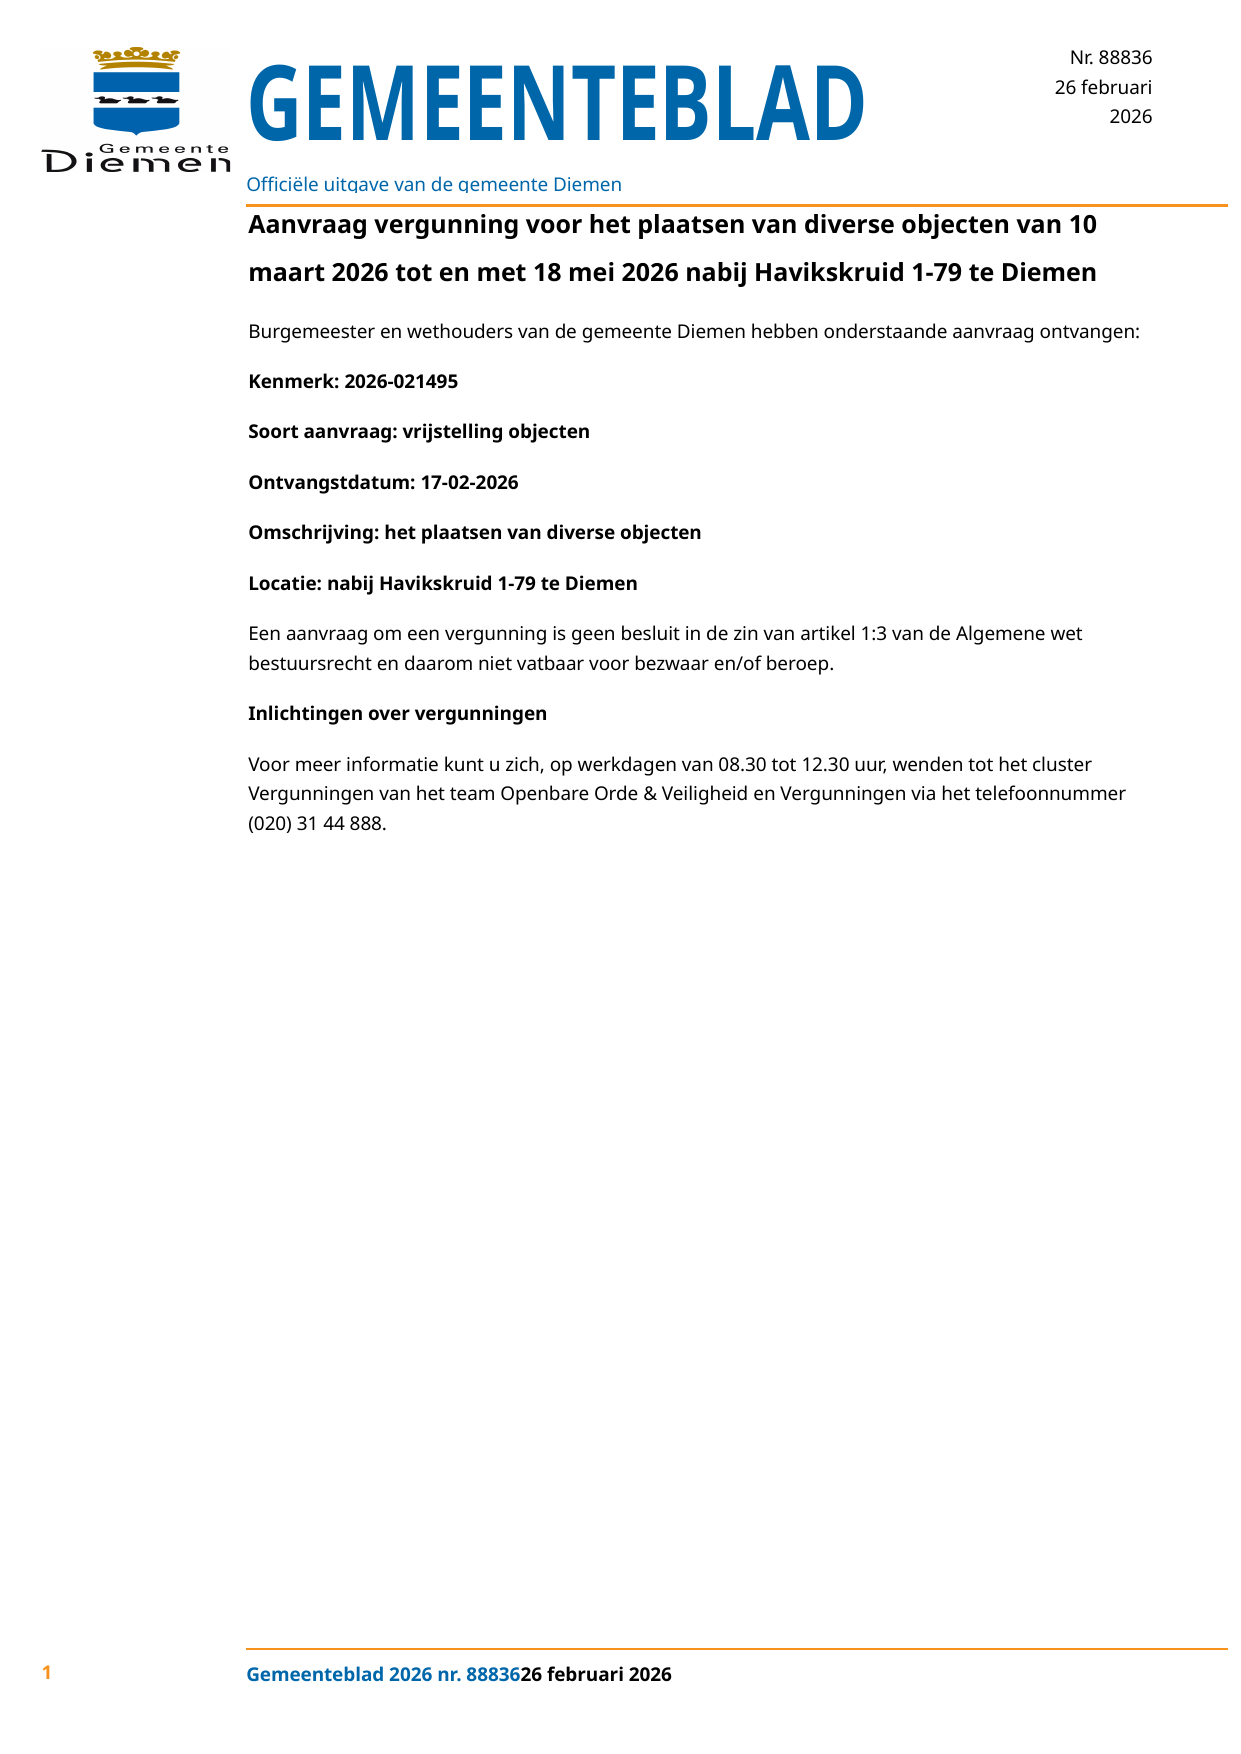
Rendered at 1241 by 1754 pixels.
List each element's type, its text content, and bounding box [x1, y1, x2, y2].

text Burgemeester en wethouders van de gemeente Diemen hebben onderstaande aanvraag ontvangen: [248, 318, 1152, 344]
text Soort aanvraag: vrijstelling objecten [248, 419, 1152, 444]
text Omschrijving: het plaatsen van diverse objecten [248, 519, 1152, 545]
text Aanvraag vergunning voor het plaatsen van diverse objecten van 10 maart 2026 tot en met 18 mei 2026 nabij Havikskruid 1-79 te Diemen [248, 207, 1152, 288]
text Voor meer informatie kunt u zich, op werkdagen van 08.30 tot 12.30 uur, wenden tot het cluster Vergunningen van het team Openbare Orde & Veiligheid en Vergunningen via het telefoonnummer (020) 31 44 888. [248, 751, 1152, 836]
text Een aanvraag om een vergunning is geen besluit in de zin van artikel 1:3 van de Algemene wet bestuursrecht en daarom niet vatbaar voor bezwaar en/of beroep. [248, 620, 1152, 676]
text Kenmerk: 2026-021495 [248, 368, 1152, 394]
picture [41, 47, 231, 172]
text Ontvangstdatum: 17-02-2026 [248, 469, 1152, 495]
text Locatie: nabij Havikskruid 1-79 te Diemen [248, 570, 1152, 596]
text Inlichtingen over vergunningen [248, 700, 1152, 726]
